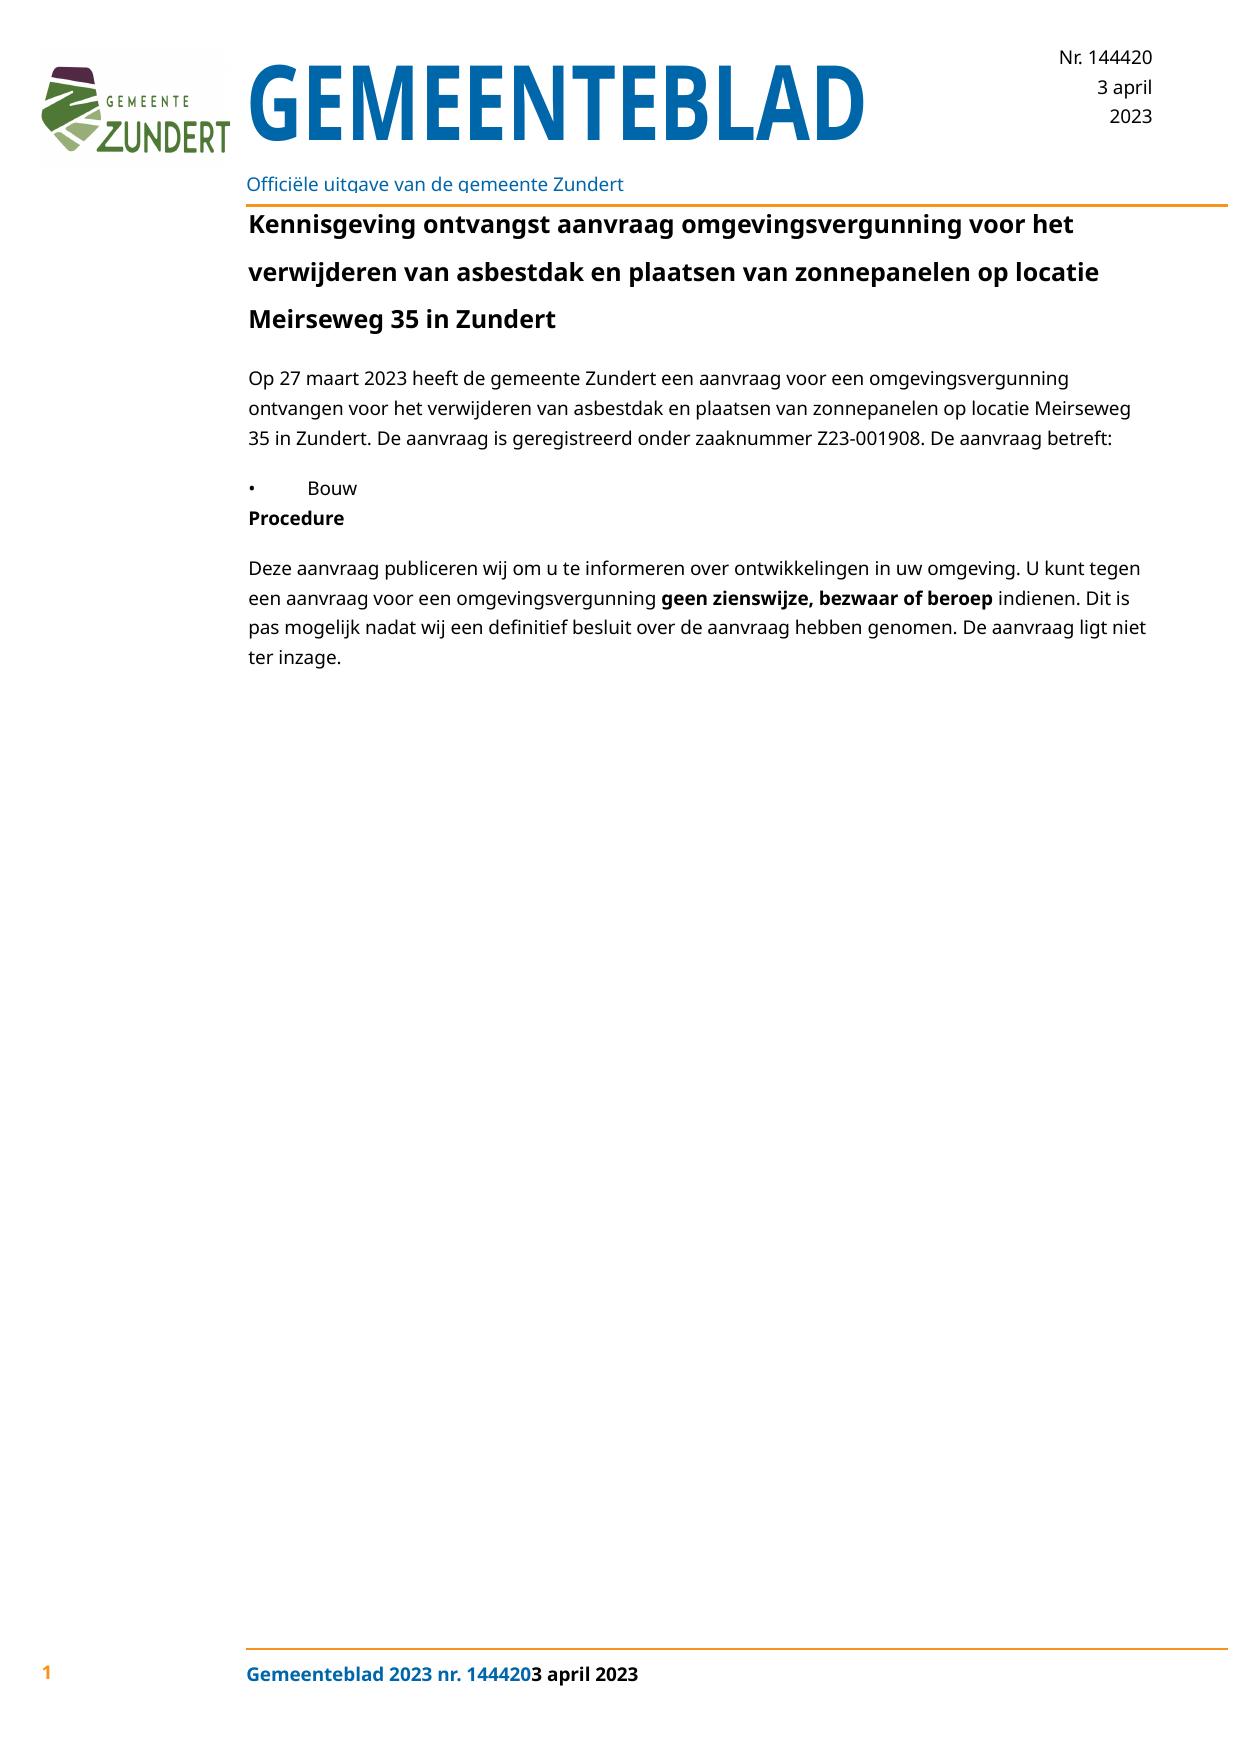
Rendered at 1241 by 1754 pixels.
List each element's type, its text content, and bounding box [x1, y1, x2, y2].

picture [41, 47, 231, 172]
text Procedure [248, 505, 1152, 530]
text Kennisgeving ontvangst aanvraag omgevingsvergunning voor het verwijderen van asbestdak en plaatsen van zonnepanelen op locatie Meirseweg 35 in Zundert [248, 207, 1152, 336]
text Deze aanvraag publiceren wij om u te informeren over ontwikkelingen in uw omgeving. U kunt tegen een aanvraag voor een omgevingsvergunning geen zienswijze, bezwaar of beroep indienen. Dit is pas mogelijk nadat wij een definitief besluit over de aanvraag hebben genomen. De aanvraag ligt niet ter inzage. [248, 555, 1152, 669]
list Bouw [248, 475, 1152, 501]
text Op 27 maart 2023 heeft de gemeente Zundert een aanvraag voor een omgevingsvergunning ontvangen voor het verwijderen van asbestdak en plaatsen van zonnepanelen op locatie Meirseweg 35 in Zundert. De aanvraag is geregistreerd onder zaaknummer Z23-001908. De aanvraag betreft: [248, 366, 1152, 450]
